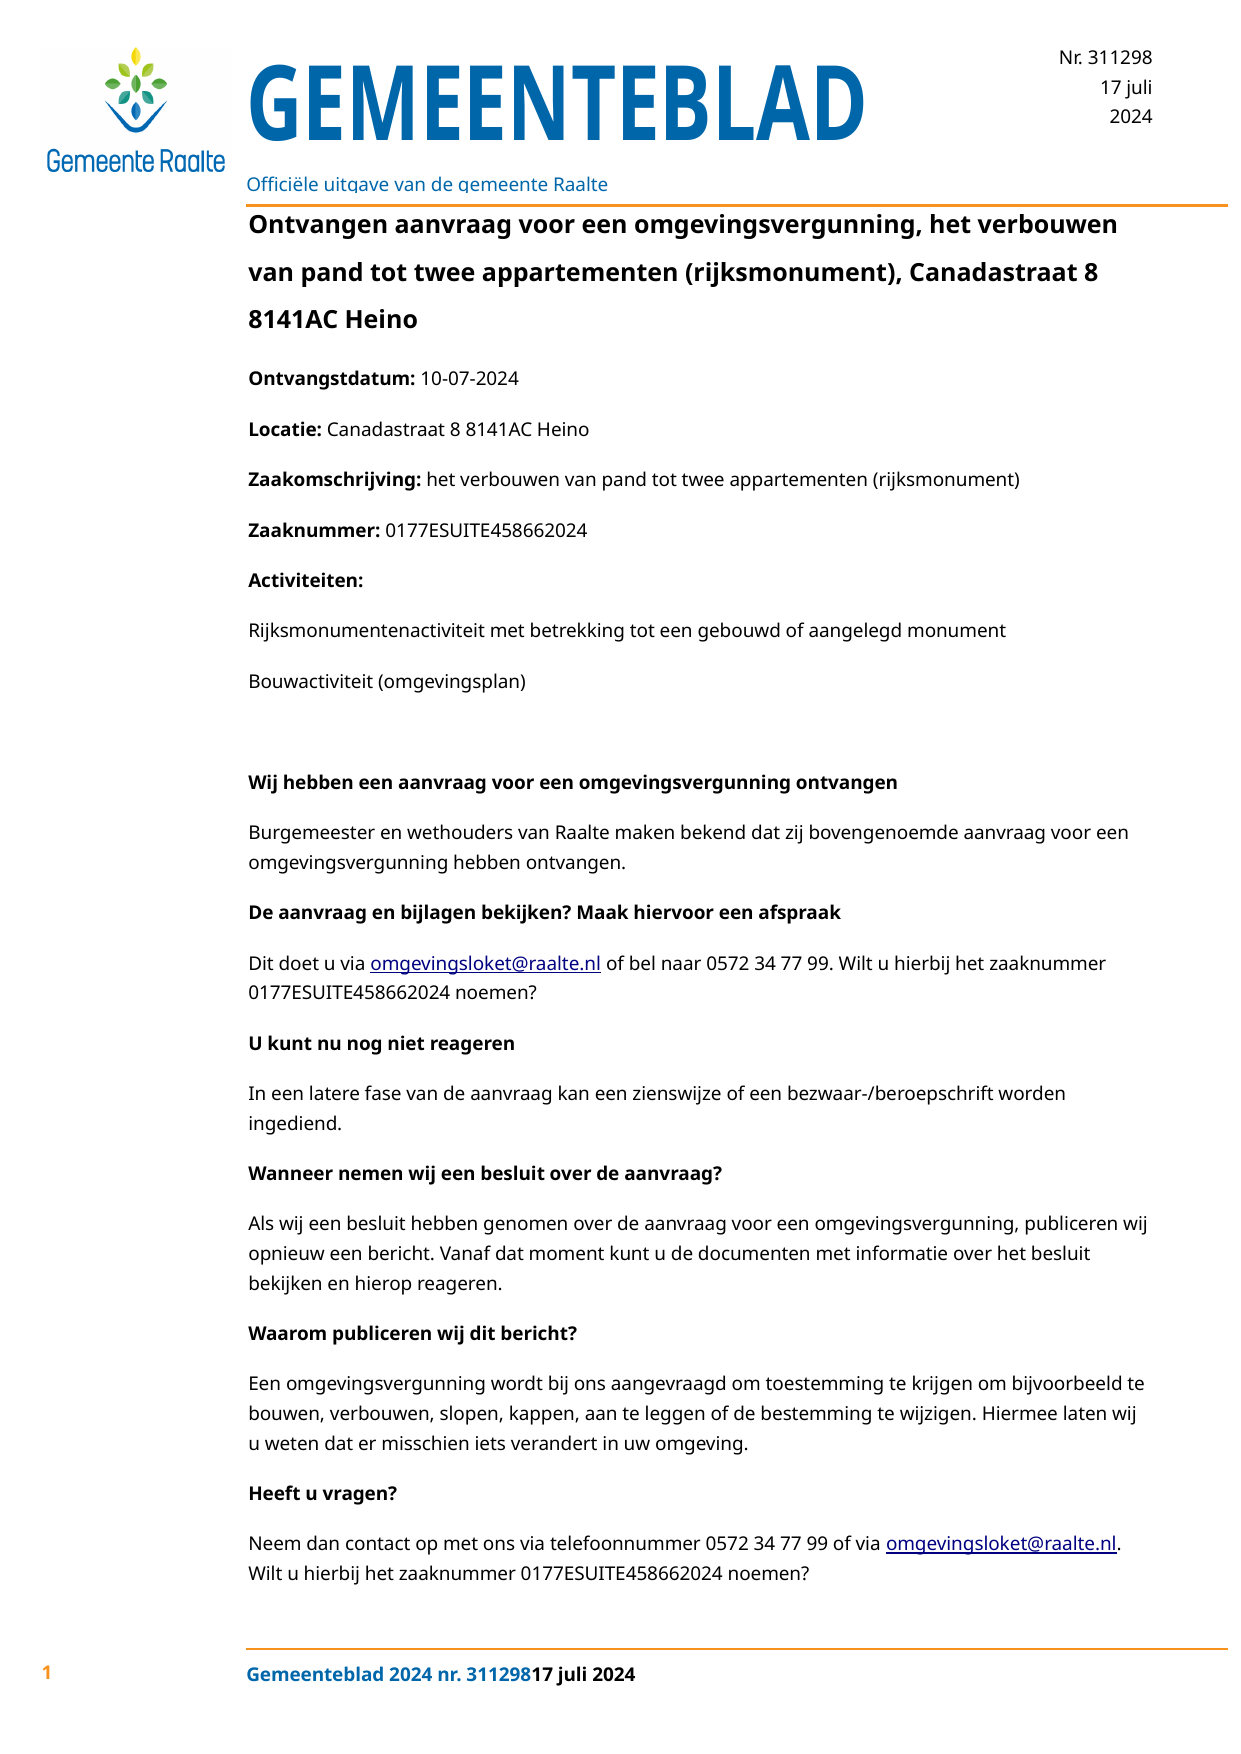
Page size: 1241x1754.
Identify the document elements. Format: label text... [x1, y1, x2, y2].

text Ontvangen aanvraag voor een omgevingsvergunning, het verbouwen van pand tot twee appartementen (rijksmonument), Canadastraat 8 8141AC Heino [248, 207, 1152, 336]
text Een omgevingsvergunning wordt bij ons aangevraagd om toestemming te krijgen om bijvoorbeeld te bouwen, verbouwen, slopen, kappen, aan te leggen of de bestemming te wijzigen. Hiermee laten wij u weten dat er misschien iets verandert in uw omgeving. [248, 1371, 1152, 1455]
text Bouwactiviteit (omgevingsplan) [248, 668, 1152, 694]
text Neem dan contact op met ons via telefoonnummer 0572 34 77 99 of via omgevingsloket@raalte.nl. Wilt u hierbij het zaaknummer 0177ESUITE458662024 noemen? [248, 1531, 1152, 1586]
text Als wij een besluit hebben genomen over de aanvraag voor een omgevingsvergunning, publiceren wij opnieuw een bericht. Vanaf dat moment kunt u de documenten met informatie over het besluit bekijken en hierop reageren. [248, 1211, 1152, 1295]
text Zaakomschrijving: het verbouwen van pand tot twee appartementen (rijksmonument) [248, 466, 1152, 492]
text Rijksmonumentenactiviteit met betrekking tot een gebouwd of aangelegd monument [248, 618, 1152, 643]
picture [41, 47, 231, 172]
text Ontvangstdatum: 10-07-2024 [248, 366, 1152, 391]
text Burgemeester en wethouders van Raalte maken bekend dat zij bovengenoemde aanvraag voor een omgevingsvergunning hebben ontvangen. [248, 819, 1152, 874]
text Zaaknummer: 0177ESUITE458662024 [248, 517, 1152, 542]
text Activiteiten: [248, 567, 1152, 593]
text U kunt nu nog niet reageren [248, 1030, 1152, 1055]
text In een latere fase van de aanvraag kan een zienswijze of een bezwaar-/beroepschrift worden ingediend. [248, 1080, 1152, 1135]
text Wanneer nemen wij een besluit over de aanvraag? [248, 1160, 1152, 1186]
text Waarom publiceren wij dit bericht? [248, 1320, 1152, 1346]
text De aanvraag en bijlagen bekijken? Maak hiervoor een afspraak [248, 899, 1152, 925]
text Dit doet u via omgevingsloket@raalte.nl of bel naar 0572 34 77 99. Wilt u hierbij het zaaknummer 0177ESUITE458662024 noemen? [248, 950, 1152, 1005]
text Locatie: Canadastraat 8 8141AC Heino [248, 416, 1152, 442]
text Heeft u vragen? [248, 1480, 1152, 1506]
text Wij hebben een aanvraag voor een omgevingsvergunning ontvangen [248, 769, 1152, 794]
